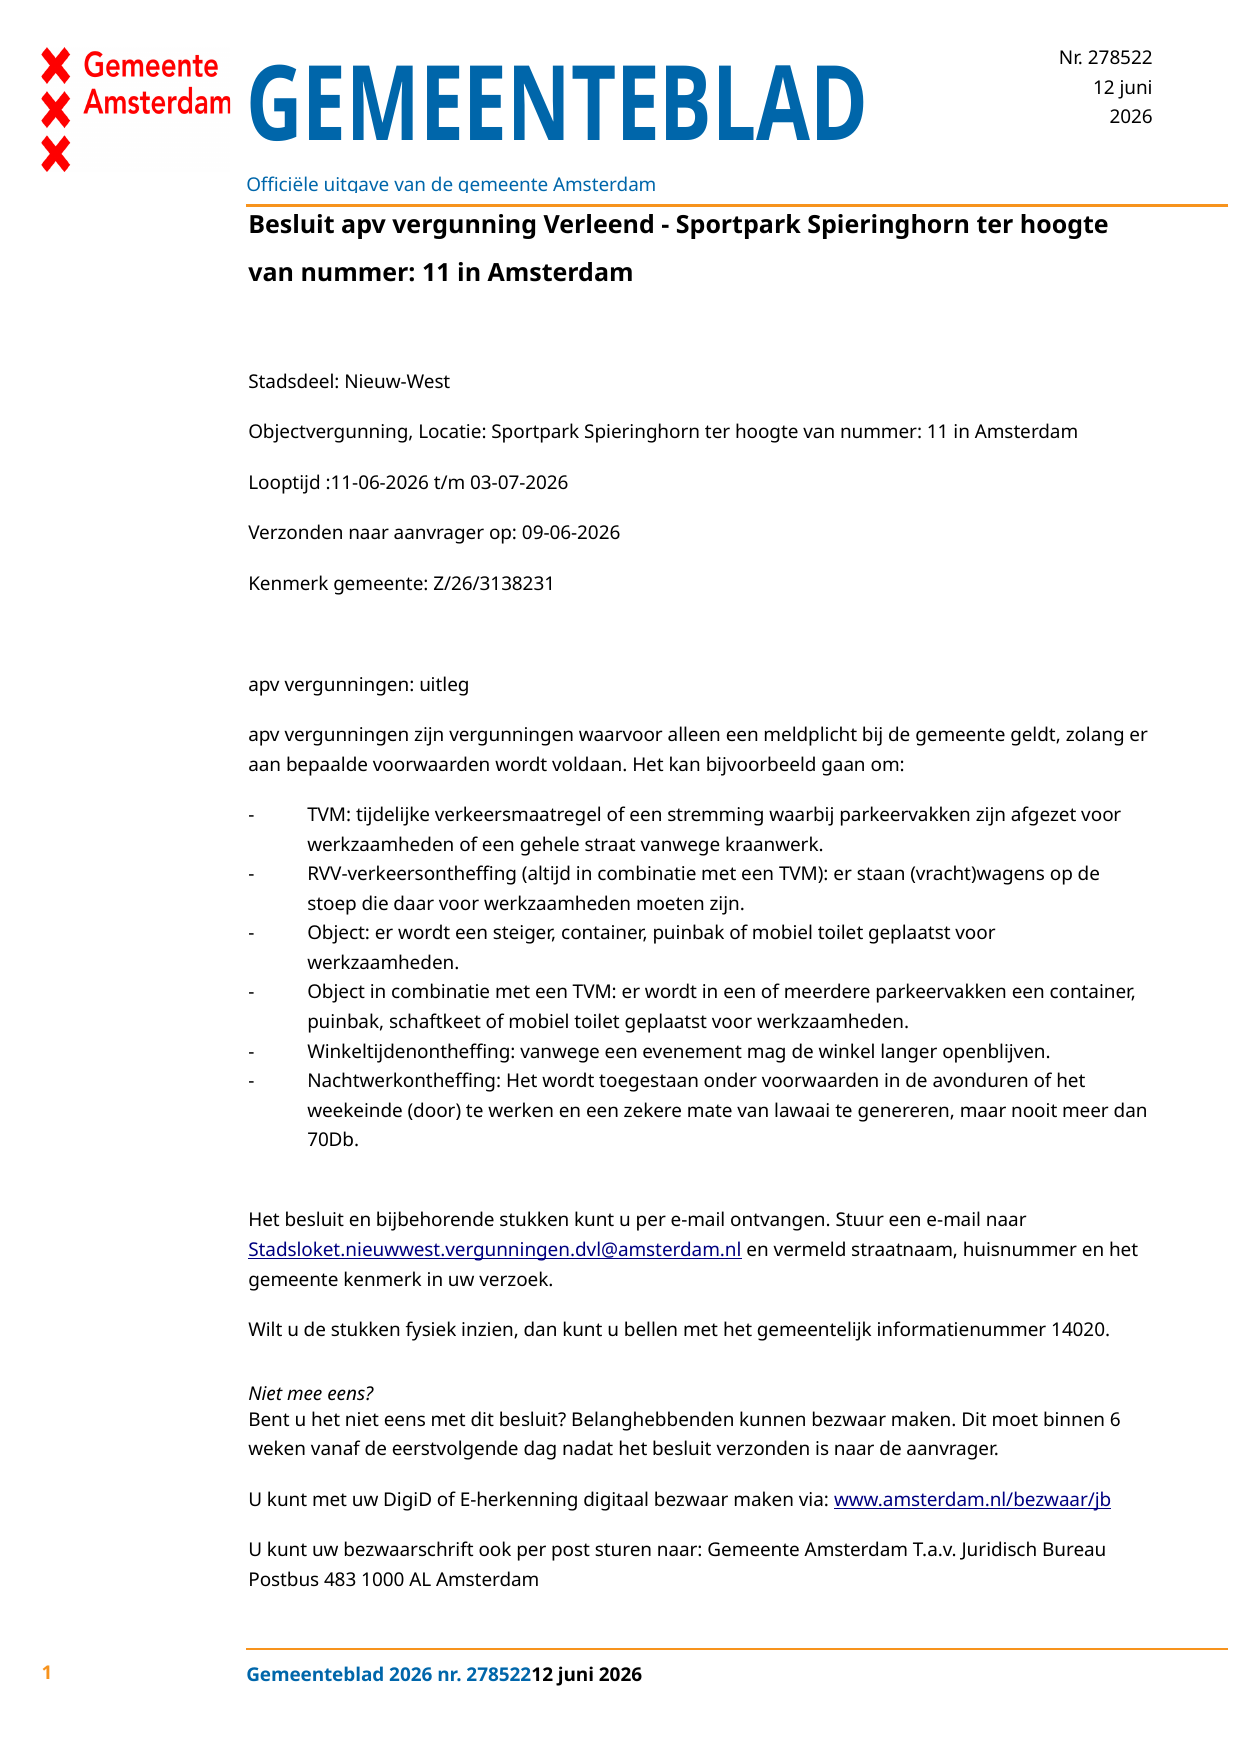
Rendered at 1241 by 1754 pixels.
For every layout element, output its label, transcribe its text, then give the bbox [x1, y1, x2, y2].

text Bent u het niet eens met dit besluit? Belanghebbenden kunnen bezwaar maken. Dit moet binnen 6 weken vanaf de eerstvolgende dag nadat het besluit verzonden is naar de aanvrager. [248, 1406, 1152, 1461]
text Verzonden naar aanvrager op: 09-06-2026 [248, 519, 1152, 545]
text Besluit apv vergunning Verleend - Sportpark Spieringhorn ter hoogte van nummer: 11 in Amsterdam [248, 207, 1152, 288]
list Nachtwerkontheffing: Het wordt toegestaan onder voorwaarden in de avonduren of het weekeinde (door) te werken en een zekere mate van lawaai te genereren, maar nooit meer dan 70Db. [248, 1067, 1152, 1152]
text Wilt u de stukken fysiek inzien, dan kunt u bellen met het gemeentelijk informatienummer 14020. [248, 1316, 1152, 1342]
text apv vergunningen: uitleg [248, 671, 1152, 697]
text Objectvergunning, Locatie: Sportpark Spieringhorn ter hoogte van nummer: 11 in Amsterdam [248, 419, 1152, 444]
text U kunt uw bezwaarschrift ook per post sturen naar: Gemeente Amsterdam T.a.v. Juridisch Bureau Postbus 483 1000 AL Amsterdam [248, 1536, 1152, 1592]
list Winkeltijdenontheffing: vanwege een evenement mag de winkel langer openblijven. [248, 1038, 1152, 1064]
list Object in combinatie met een TVM: er wordt in een of meerdere parkeervakken een container, puinbak, schaftkeet of mobiel toilet geplaatst voor werkzaamheden. [248, 979, 1152, 1034]
text Niet mee eens? [248, 1380, 1152, 1406]
text Stadsdeel: Nieuw-West [248, 368, 1152, 394]
list Object: er wordt een steiger, container, puinbak of mobiel toilet geplaatst voor werkzaamheden. [248, 919, 1152, 975]
list TVM: tijdelijke verkeersmaatregel of een stremming waarbij parkeervakken zijn afgezet voor werkzaamheden of een gehele straat vanwege kraanwerk. [248, 801, 1152, 857]
text U kunt met uw DigiD of E-herkenning digitaal bezwaar maken via: www.amsterdam.nl/bezwaar/jb [248, 1486, 1152, 1512]
text apv vergunningen zijn vergunningen waarvoor alleen een meldplicht bij de gemeente geldt, zolang er aan bepaalde voorwaarden wordt voldaan. Het kan bijvoorbeeld gaan om: [248, 721, 1152, 777]
picture [41, 47, 231, 172]
text Kenmerk gemeente: Z/26/3138231 [248, 570, 1152, 596]
list RVV-verkeersontheffing (altijd in combinatie met een TVM): er staan (vracht)wagens op de stoep die daar voor werkzaamheden moeten zijn. [248, 860, 1152, 916]
text Looptijd :11-06-2026 t/m 03-07-2026 [248, 469, 1152, 495]
text Het besluit en bijbehorende stukken kunt u per e-mail ontvangen. Stuur een e-mail naar Stadsloket.nieuwwest.vergunningen.dvl@amsterdam.nl en vermeld straatnaam, huisnummer en het gemeente kenmerk in uw verzoek. [248, 1207, 1152, 1292]
